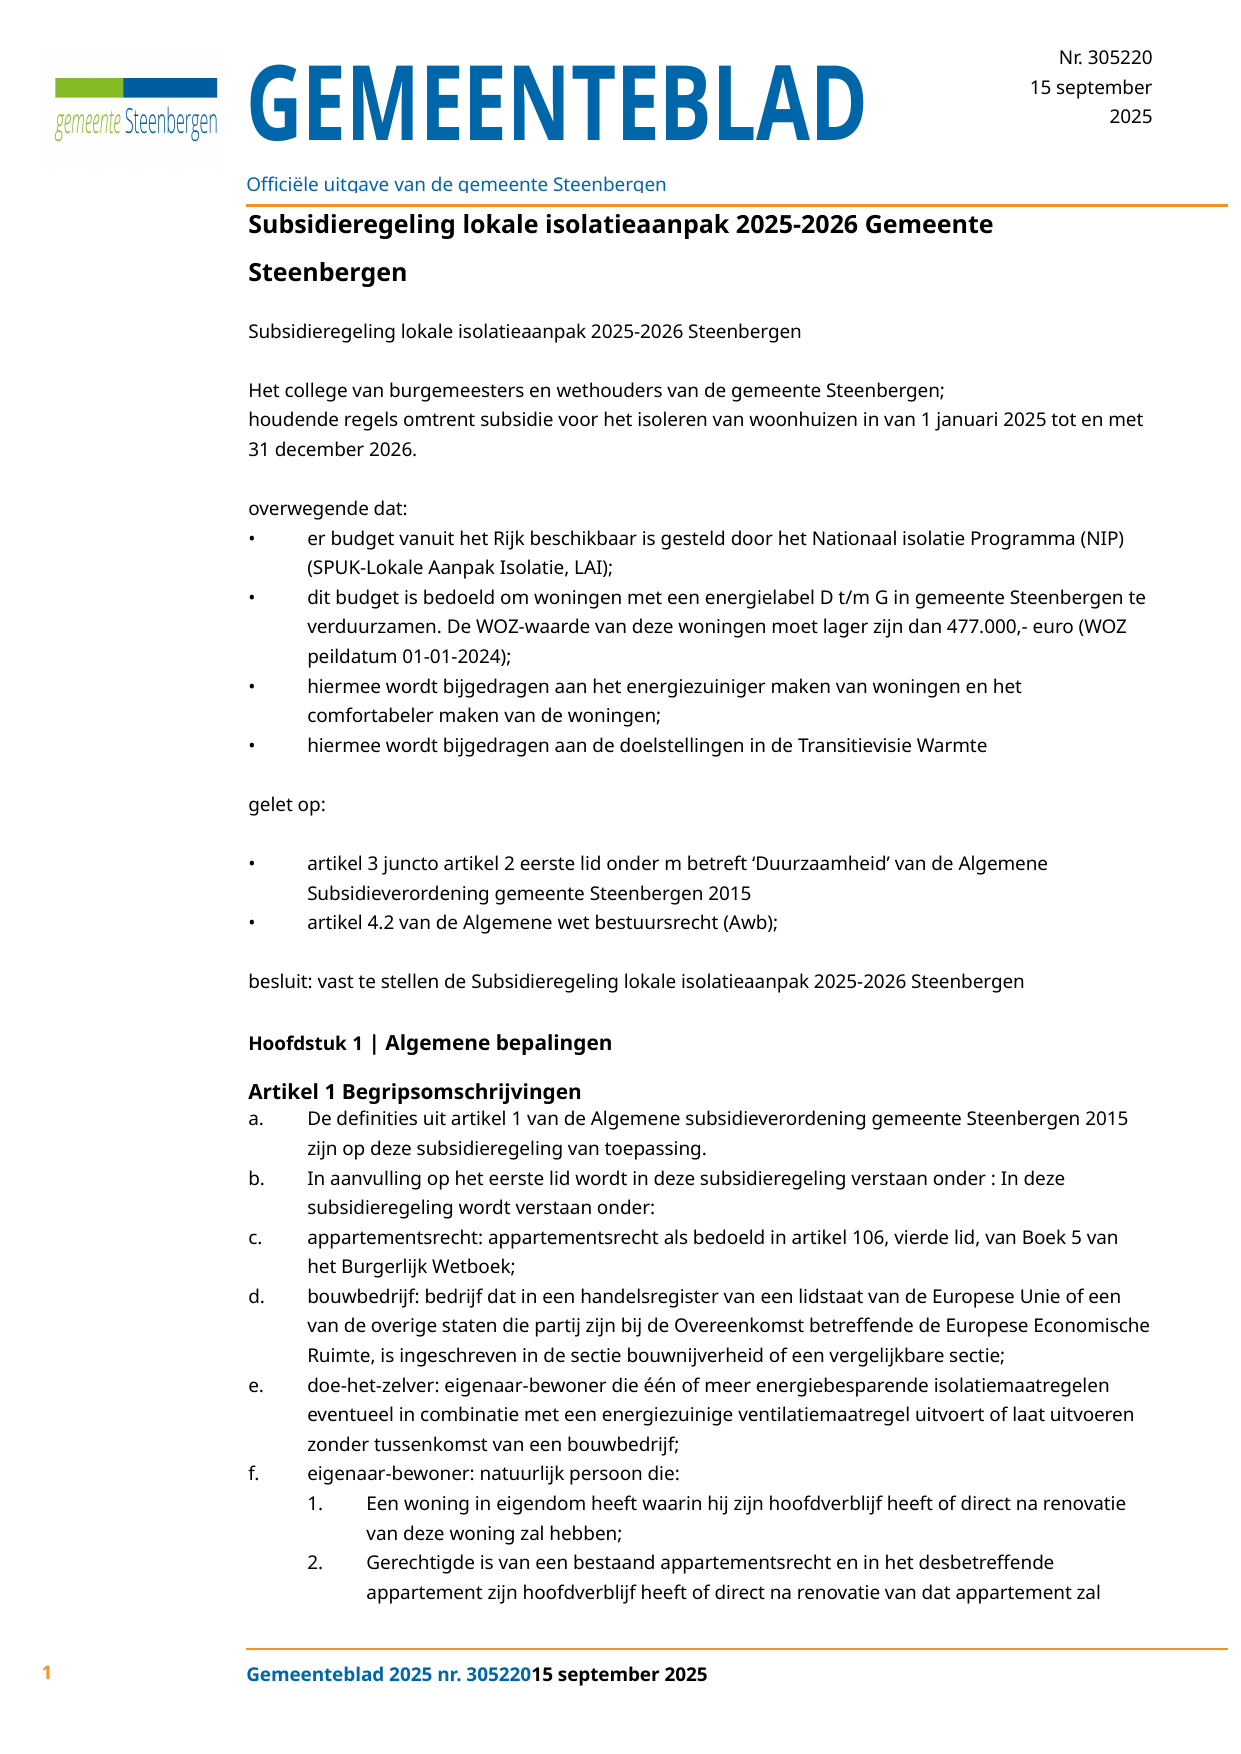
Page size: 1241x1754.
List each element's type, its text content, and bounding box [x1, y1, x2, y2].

list eigenaar-bewoner: natuurlijk persoon die: [248, 1461, 1152, 1486]
list artikel 4.2 van de Algemene wet bestuursrecht (Awb); [248, 909, 1152, 935]
list appartementsrecht: appartementsrecht als bedoeld in artikel 106, vierde lid, van Boek 5 van het Burgerlijk Wetboek; [248, 1224, 1152, 1279]
text Subsidieregeling lokale isolatieaanpak 2025-2026 Gemeente Steenbergen [248, 207, 1152, 288]
list hiermee wordt bijgedragen aan het energiezuiniger maken van woningen en het comfortabeler maken van de woningen; [248, 673, 1152, 728]
text Artikel 1 Begripsomschrijvingen [248, 1077, 1152, 1106]
text Hoofdstuk 1 | Algemene bepalingen [248, 1028, 1152, 1056]
list In aanvulling op het eerste lid wordt in deze subsidieregeling verstaan onder : In deze subsidieregeling wordt verstaan onder: [248, 1165, 1152, 1220]
list artikel 3 juncto artikel 2 eerste lid onder m betreft ‘Duurzaamheid’ van de Algemene Subsidieverordening gemeente Steenbergen 2015 [248, 850, 1152, 906]
text overwegende dat: [248, 495, 1152, 521]
text besluit: vast te stellen de Subsidieregeling lokale isolatieaanpak 2025-2026 Steenbergen [248, 969, 1152, 994]
picture [41, 47, 231, 172]
list doe-het-zelver: eigenaar-bewoner die één of meer energiebesparende isolatiemaatregelen eventueel in combinatie met een energiezuinige ventilatiemaatregel uitvoert of laat uitvoeren zonder tussenkomst van een bouwbedrijf; [248, 1372, 1152, 1457]
list dit budget is bedoeld om woningen met een energielabel D t/m G in gemeente Steenbergen te verduurzamen. De WOZ-waarde van deze woningen moet lager zijn dan 477.000,- euro (WOZ peildatum 01-01-2024); [248, 584, 1152, 669]
text Subsidieregeling lokale isolatieaanpak 2025-2026 Steenbergen [248, 318, 1152, 344]
list Gerechtigde is van een bestaand appartementsrecht en in het desbetreffende appartement zijn hoofdverblijf heeft of direct na renovatie van dat appartement zal [307, 1549, 1152, 1605]
list bouwbedrijf: bedrijf dat in een handelsregister van een lidstaat van de Europese Unie of een van de overige staten die partij zijn bij de Overeenkomst betreffende de Europese Economische Ruimte, is ingeschreven in de sectie bouwnijverheid of een vergelijkbare sectie; [248, 1283, 1152, 1368]
list hiermee wordt bijgedragen aan de doelstellingen in de Transitievisie Warmte [248, 732, 1152, 758]
text Het college van burgemeesters en wethouders van de gemeente Steenbergen; [248, 377, 1152, 403]
text houdende regels omtrent subsidie voor het isoleren van woonhuizen in van 1 januari 2025 tot en met 31 december 2026. [248, 407, 1152, 462]
list De definities uit artikel 1 van de Algemene subsidieverordening gemeente Steenbergen 2015 zijn op deze subsidieregeling van toepassing. [248, 1106, 1152, 1161]
list er budget vanuit het Rijk beschikbaar is gesteld door het Nationaal isolatie Programma (NIP) (SPUK-Lokale Aanpak Isolatie, LAI); [248, 525, 1152, 580]
text gelet op: [248, 791, 1152, 817]
list Een woning in eigendom heeft waarin hij zijn hoofdverblijf heeft of direct na renovatie van deze woning zal hebben; [307, 1490, 1152, 1546]
